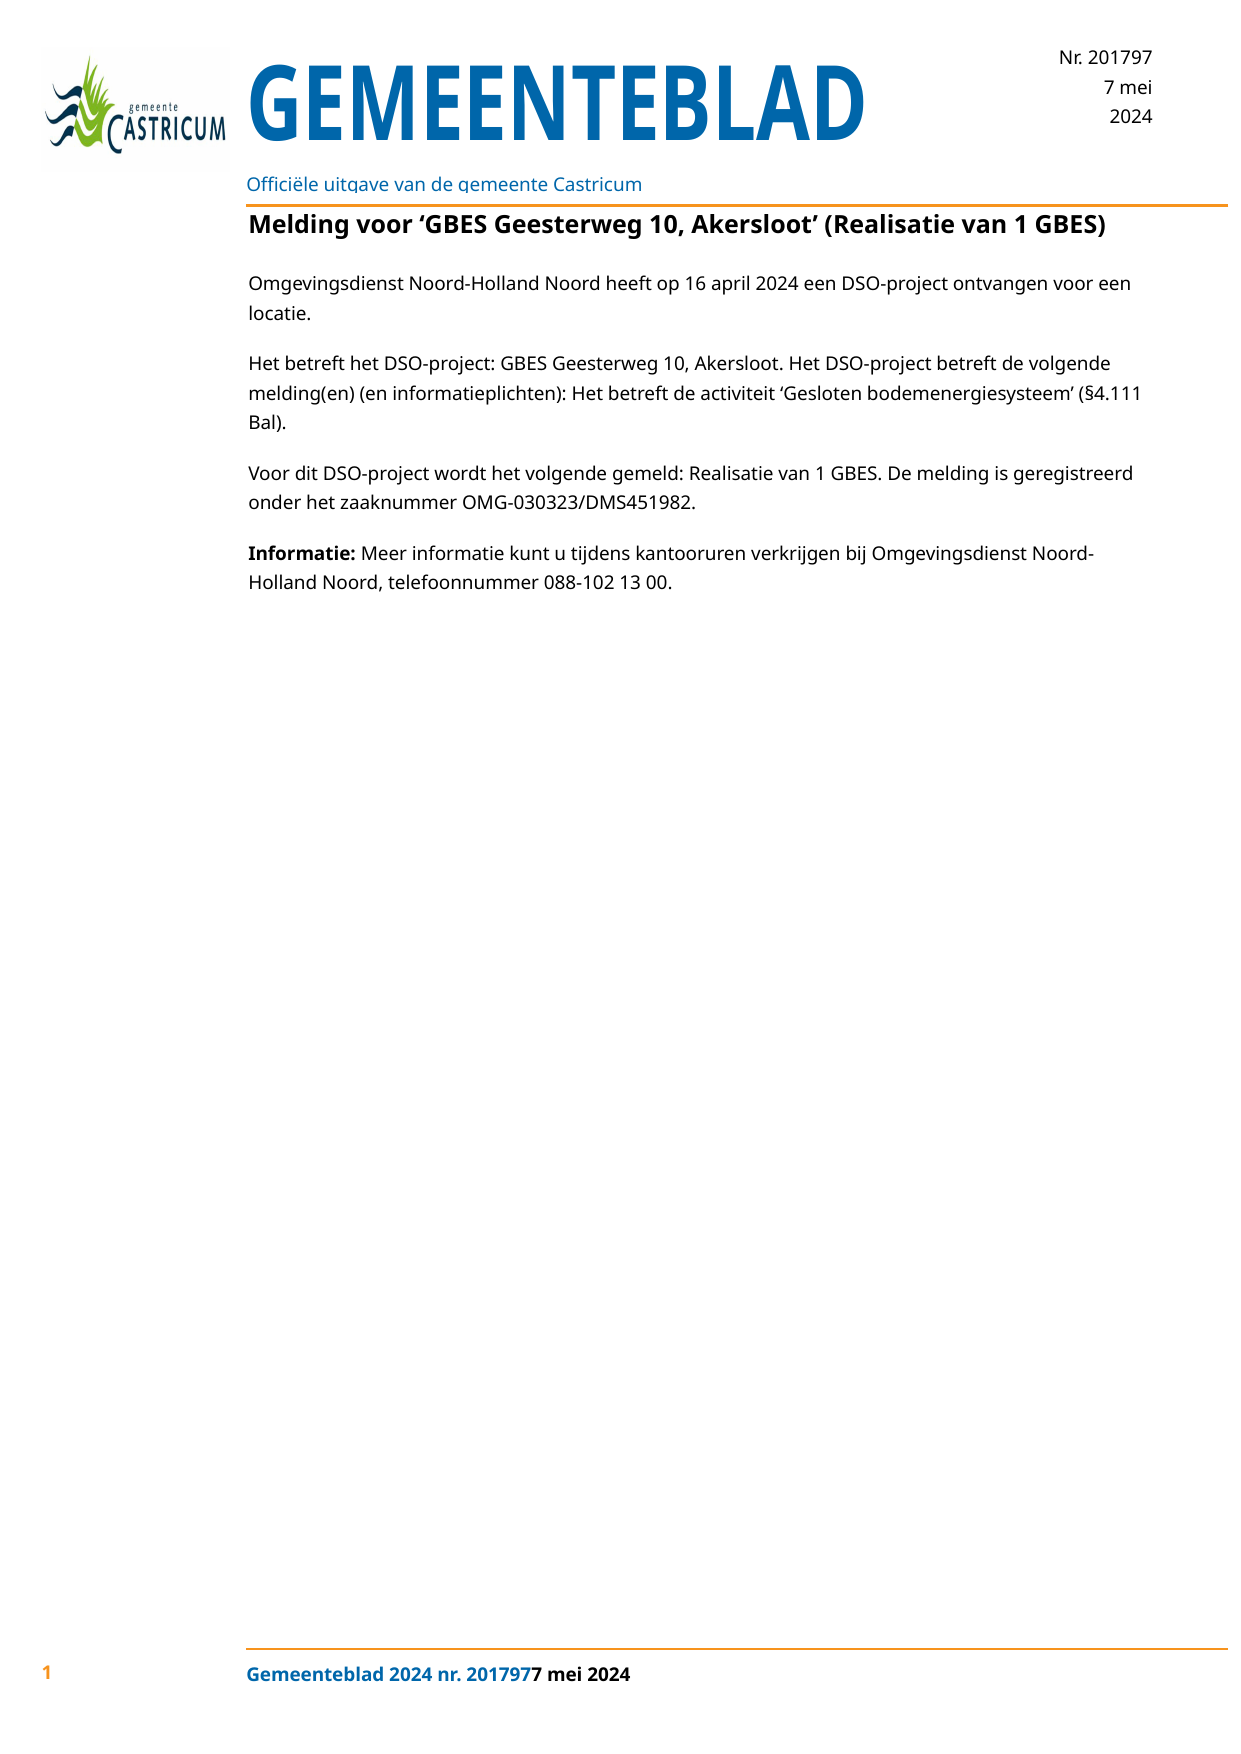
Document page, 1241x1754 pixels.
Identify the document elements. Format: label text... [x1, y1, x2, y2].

text Het betreft het DSO-project: GBES Geesterweg 10, Akersloot. Het DSO-project betreft de volgende melding(en) (en informatieplichten): Het betreft de activiteit ‘Gesloten bodemenergiesysteem’ (§4.111 Bal). [248, 350, 1152, 435]
picture [41, 47, 231, 172]
text Omgevingsdienst Noord-Holland Noord heeft op 16 april 2024 een DSO-project ontvangen voor een locatie. [248, 270, 1152, 326]
text Informatie: Meer informatie kunt u tijdens kantooruren verkrijgen bij Omgevingsdienst Noord-Holland Noord, telefoonnummer 088-102 13 00. [248, 540, 1152, 595]
text Voor dit DSO-project wordt het volgende gemeld: Realisatie van 1 GBES. De melding is geregistreerd onder het zaaknummer OMG-030323/DMS451982. [248, 460, 1152, 515]
text Melding voor ‘GBES Geesterweg 10, Akersloot’ (Realisatie van 1 GBES) [248, 207, 1152, 241]
